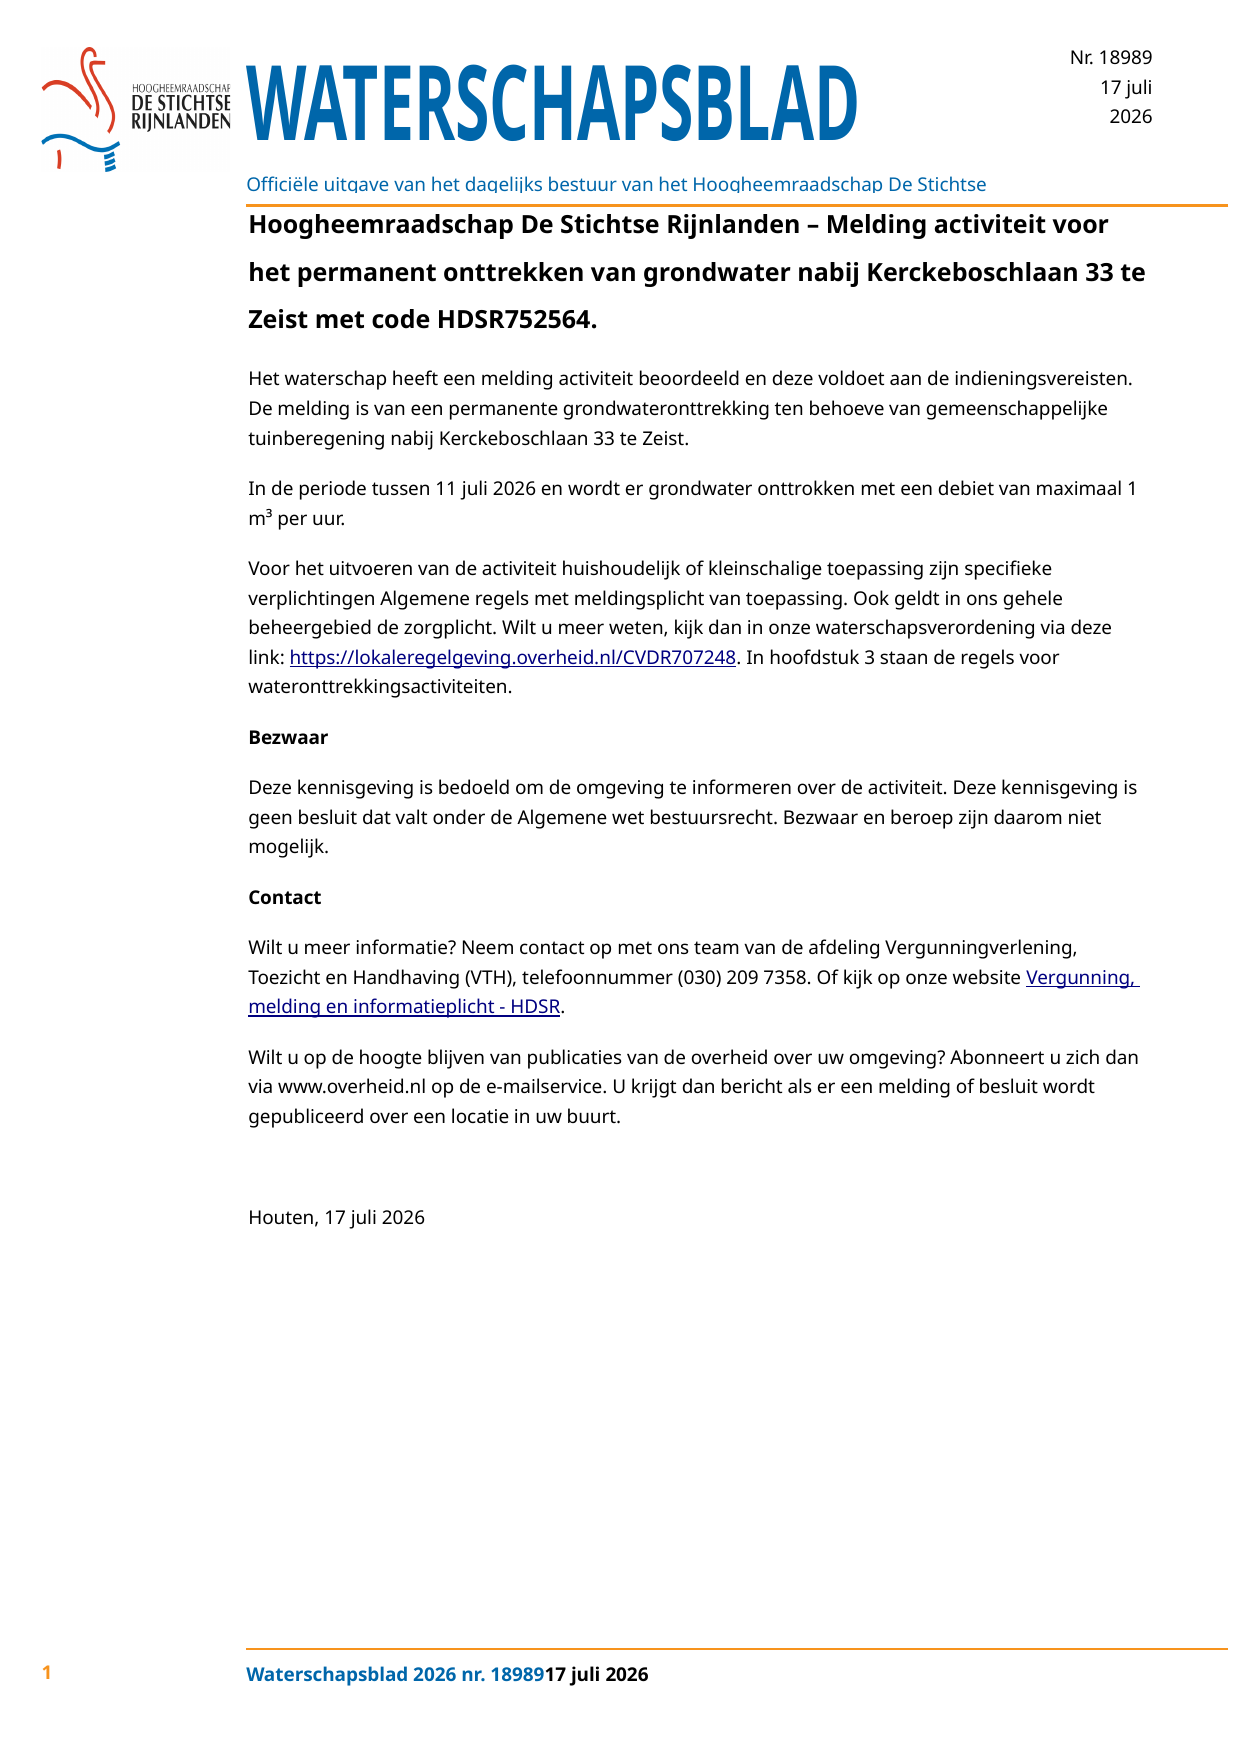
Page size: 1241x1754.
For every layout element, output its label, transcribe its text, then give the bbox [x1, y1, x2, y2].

text Contact [248, 884, 1152, 909]
text Houten, 17 juli 2026 [248, 1204, 1152, 1229]
picture [41, 47, 231, 172]
text Wilt u meer informatie? Neem contact op met ons team van de afdeling Vergunningverlening, Toezicht en Handhaving (VTH), telefoonnummer (030) 209 7358. Of kijk op onze website Vergunning, melding en informatieplicht - HDSR. [248, 934, 1152, 1019]
text In de periode tussen 11 juli 2026 en wordt er grondwater onttrokken met een debiet van maximaal 1 m³ per uur. [248, 475, 1152, 530]
text Bezwaar [248, 724, 1152, 749]
text Het waterschap heeft een melding activiteit beoordeeld en deze voldoet aan de indieningsvereisten. De melding is van een permanente grondwateronttrekking ten behoeve van gemeenschappelijke tuinberegening nabij Kerckeboschlaan 33 te Zeist. [248, 366, 1152, 450]
text Deze kennisgeving is bedoeld om de omgeving te informeren over de activiteit. Deze kennisgeving is geen besluit dat valt onder de Algemene wet bestuursrecht. Bezwaar en beroep zijn daarom niet mogelijk. [248, 774, 1152, 859]
text Voor het uitvoeren van de activiteit huishoudelijk of kleinschalige toepassing zijn specifieke verplichtingen Algemene regels met meldingsplicht van toepassing. Ook geldt in ons gehele beheergebied de zorgplicht. Wilt u meer weten, kijk dan in onze waterschapsverordening via deze link: https://lokaleregelgeving.overheid.nl/CVDR707248. In hoofdstuk 3 staan de regels voor wateronttrekkingsactiviteiten. [248, 555, 1152, 699]
text Wilt u op de hoogte blijven van publicaties van de overheid over uw omgeving? Abonneert u zich dan via www.overheid.nl op de e-mailservice. U krijgt dan bericht als er een melding of besluit wordt gepubliceerd over een locatie in uw buurt. [248, 1044, 1152, 1129]
text Hoogheemraadschap De Stichtse Rijnlanden – Melding activiteit voor het permanent onttrekken van grondwater nabij Kerckeboschlaan 33 te Zeist met code HDSR752564. [248, 207, 1152, 336]
